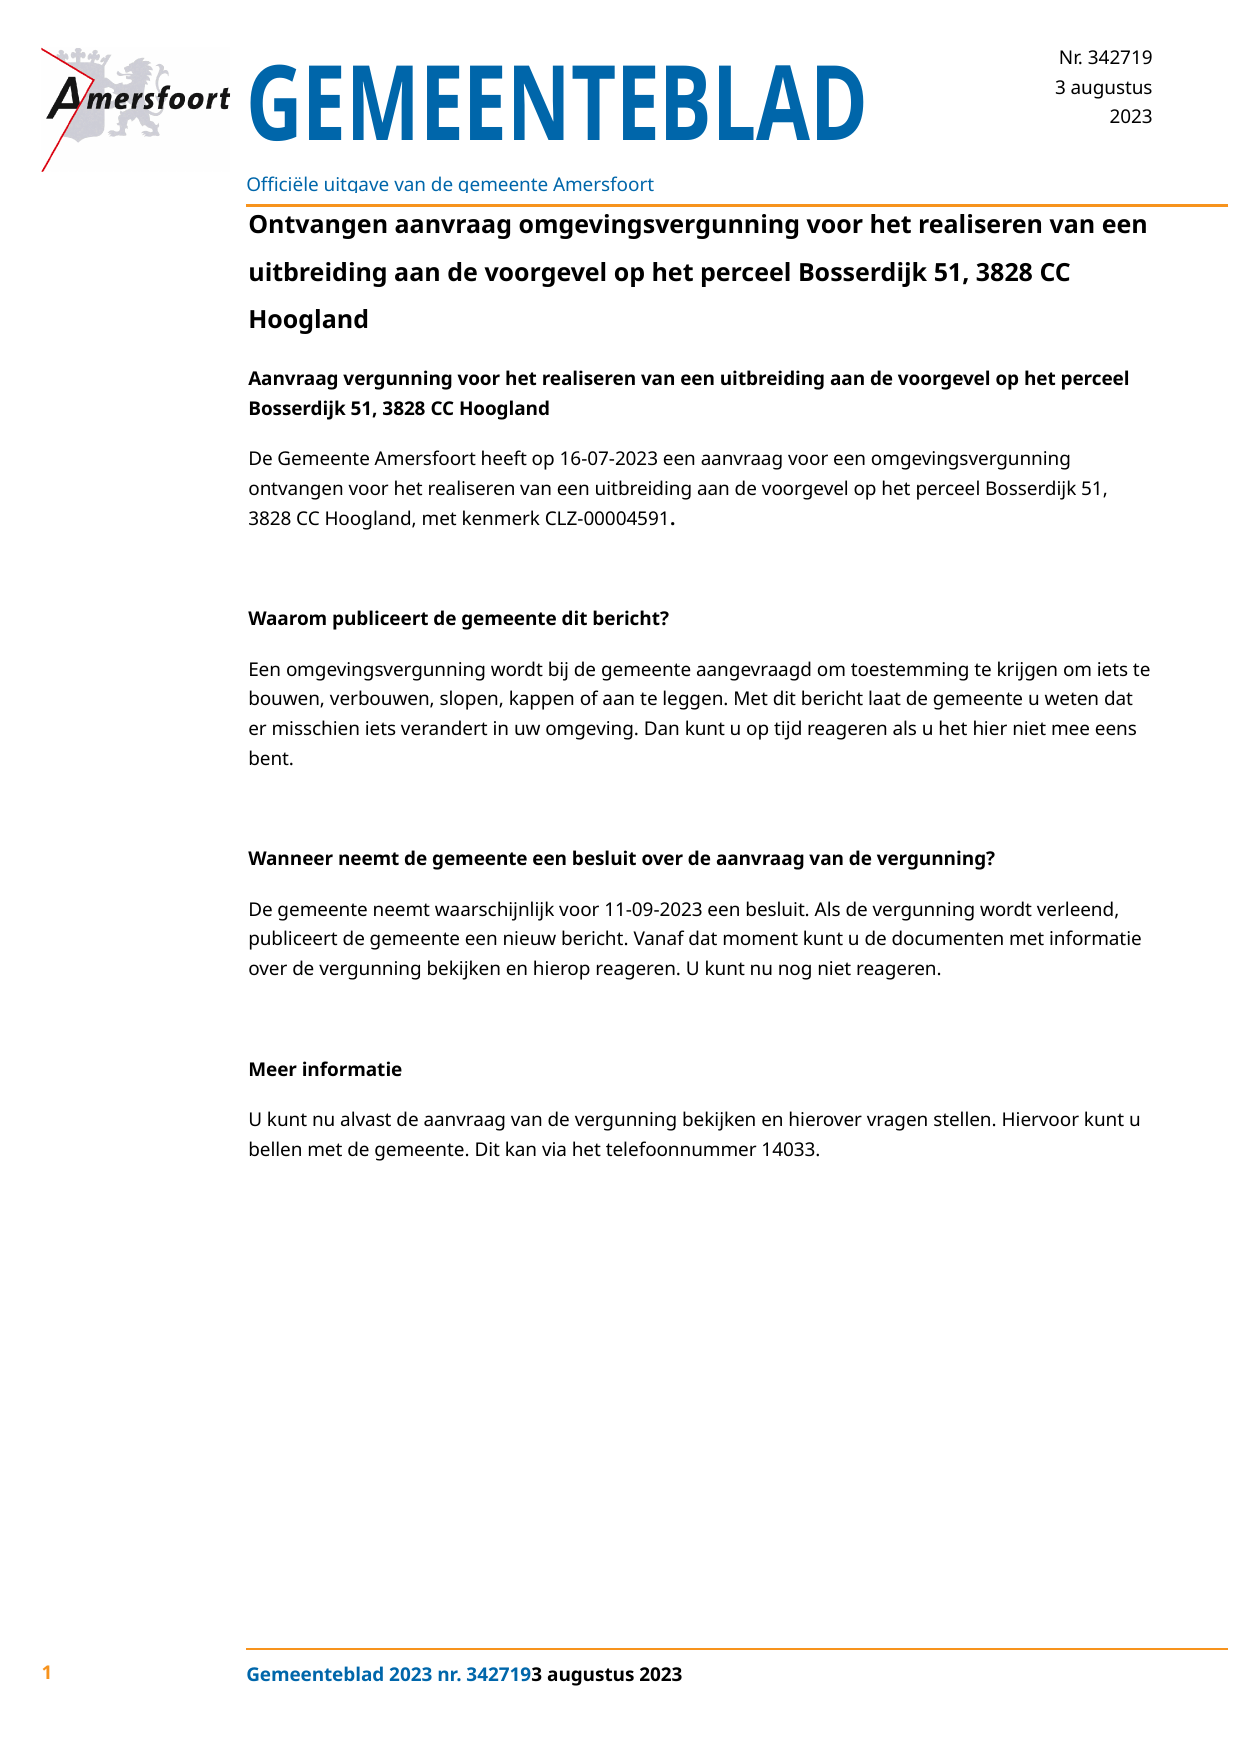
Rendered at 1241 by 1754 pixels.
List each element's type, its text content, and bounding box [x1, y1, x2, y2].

text De gemeente neemt waarschijnlijk voor 11-09-2023 een besluit. Als de vergunning wordt verleend, publiceert de gemeente een nieuw bericht. Vanaf dat moment kunt u de documenten met informatie over de vergunning bekijken en hierop reageren. U kunt nu nog niet reageren. [248, 896, 1152, 981]
picture [41, 47, 231, 172]
text U kunt nu alvast de aanvraag van de vergunning bekijken en hierover vragen stellen. Hiervoor kunt u bellen met de gemeente. Dit kan via het telefoonnummer 14033. [248, 1106, 1152, 1162]
text De Gemeente Amersfoort heeft op 16-07-2023 een aanvraag voor een omgevingsvergunning ontvangen voor het realiseren van een uitbreiding aan de voorgevel op het perceel Bosserdijk 51, 3828 CC Hoogland, met kenmerk CLZ-00004591. [248, 446, 1152, 530]
text Ontvangen aanvraag omgevingsvergunning voor het realiseren van een uitbreiding aan de voorgevel op het perceel Bosserdijk 51, 3828 CC Hoogland [248, 207, 1152, 336]
text Wanneer neemt de gemeente een besluit over de aanvraag van de vergunning? [248, 846, 1152, 871]
text Aanvraag vergunning voor het realiseren van een uitbreiding aan de voorgevel op het perceel Bosserdijk 51, 3828 CC Hoogland [248, 366, 1152, 421]
text Meer informatie [248, 1056, 1152, 1082]
text Een omgevingsvergunning wordt bij de gemeente aangevraagd om toestemming te krijgen om iets te bouwen, verbouwen, slopen, kappen of aan te leggen. Met dit bericht laat de gemeente u weten dat er misschien iets verandert in uw omgeving. Dan kunt u op tijd reageren als u het hier niet mee eens bent. [248, 656, 1152, 770]
text Waarom publiceert de gemeente dit bericht? [248, 606, 1152, 631]
